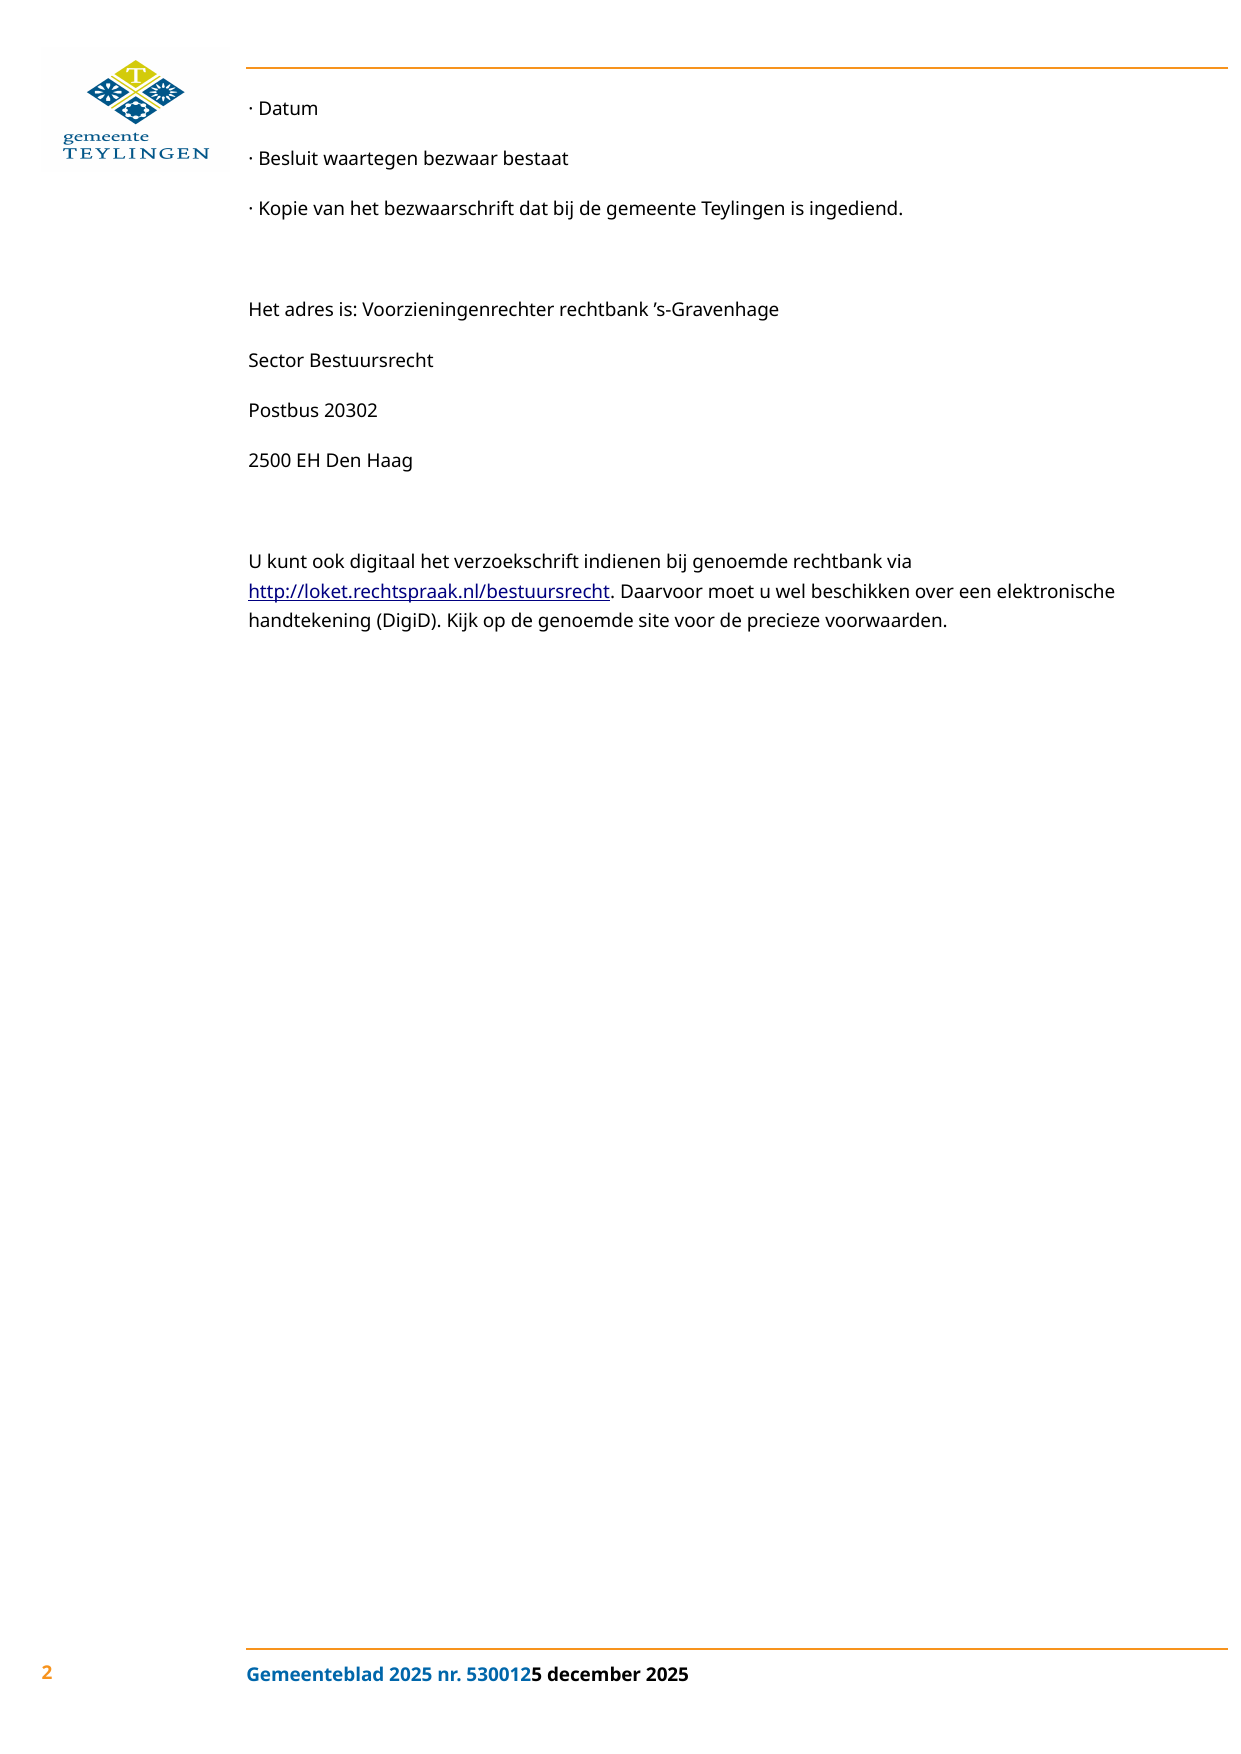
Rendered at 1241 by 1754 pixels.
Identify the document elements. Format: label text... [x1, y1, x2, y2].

text U kunt ook digitaal het verzoekschrift indienen bij genoemde rechtbank via http://loket.rechtspraak.nl/bestuursrecht. Daarvoor moet u wel beschikken over een elektronische handtekening (DigiD). Kijk op de genoemde site voor de precieze voorwaarden. [248, 548, 1152, 633]
text · Datum [248, 95, 1152, 121]
text · Besluit waartegen bezwaar bestaat [248, 145, 1152, 171]
picture [41, 47, 231, 172]
text 2500 EH Den Haag [248, 448, 1152, 473]
text Postbus 20302 [248, 397, 1152, 423]
text Het adres is: Voorzieningenrechter rechtbank ’s-Gravenhage [248, 296, 1152, 322]
text Sector Bestuursrecht [248, 347, 1152, 373]
text · Kopie van het bezwaarschrift dat bij de gemeente Teylingen is ingediend. [248, 196, 1152, 221]
